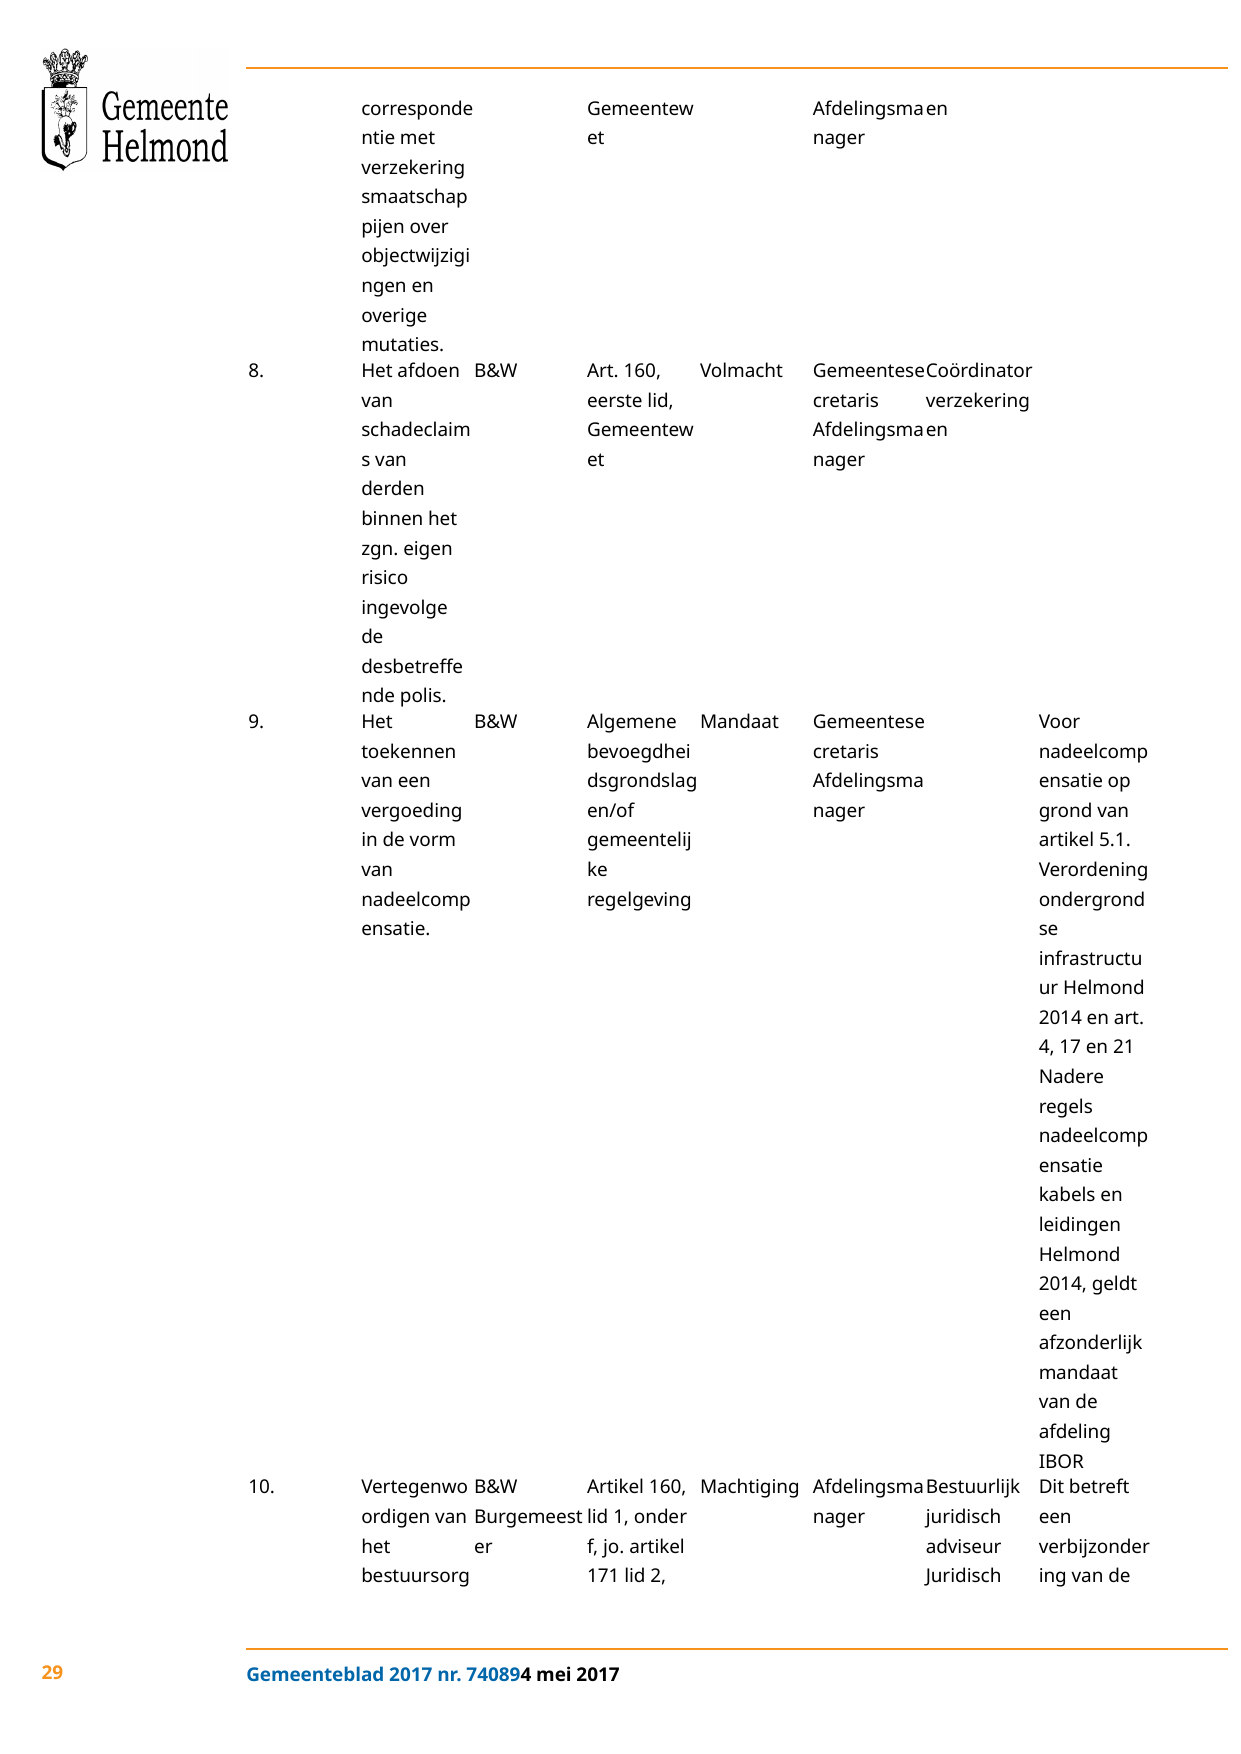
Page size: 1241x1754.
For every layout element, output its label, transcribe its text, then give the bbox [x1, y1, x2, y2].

table_cell Mandaat [700, 708, 813, 1474]
table_cell Artikel 160, lid 1, onder f, jo. artikel 171 lid 2, [587, 1474, 700, 1588]
table_cell Voor nadeelcompensatie op grond van artikel 5.1. Verordening ondergrondse infrastructuur Helmond 2014 en art. 4, 17 en 21 Nadere regels nadeelcompensatie kabels en leidingen Helmond 2014, geldt een afzonderlijk mandaat van de afdeling IBOR [1039, 708, 1152, 1474]
table_cell [700, 95, 813, 357]
table_cell Coördinator verzekeringen [926, 357, 1038, 708]
table_cell Machtiging [700, 1474, 813, 1588]
table_cell [248, 95, 361, 357]
table_cell B&W Burgemeester [474, 1474, 587, 1588]
table_cell [1039, 357, 1152, 708]
table_cell Vertegenwoordigen van het bestuursorg [361, 1474, 474, 1588]
table_cell Afdelingsmanager [813, 95, 926, 357]
table_cell Dit betreft een verbijzondering van de [1039, 1474, 1152, 1588]
table_cell [474, 95, 587, 357]
table_cell correspondentie met verzekeringsmaatschappijen over objectwijzigingen en overige mutaties. [361, 95, 474, 357]
picture [41, 47, 231, 172]
table_cell 10. [248, 1474, 361, 1588]
table_cell Algemene bevoegdheidsgrondslag en/of gemeentelijke regelgeving [587, 708, 700, 1474]
table_cell en [926, 95, 1038, 357]
table_cell 9. [248, 708, 361, 1474]
table_cell Het toekennen van een vergoeding in de vorm van nadeelcompensatie. [361, 708, 474, 1474]
table_cell Het afdoen van schadeclaims van derden binnen het zgn. eigen risico ingevolge de desbetreffende polis. [361, 357, 474, 708]
table_cell Bestuurlijk juridisch adviseur Juridisch [926, 1474, 1038, 1588]
table_cell B&W [474, 357, 587, 708]
table_cell Gemeentewet [587, 95, 700, 357]
table_cell Art. 160, eerste lid, Gemeentewet [587, 357, 700, 708]
table_cell Gemeentesecretaris Afdelingsmanager [813, 357, 926, 708]
table_cell Gemeentesecretaris Afdelingsmanager [813, 708, 926, 1474]
table_cell [1039, 95, 1152, 357]
table_cell Volmacht [700, 357, 813, 708]
table_cell B&W [474, 708, 587, 1474]
table_cell Afdelingsmanager [813, 1474, 926, 1588]
table_cell [926, 708, 1038, 1474]
table_cell 8. [248, 357, 361, 708]
